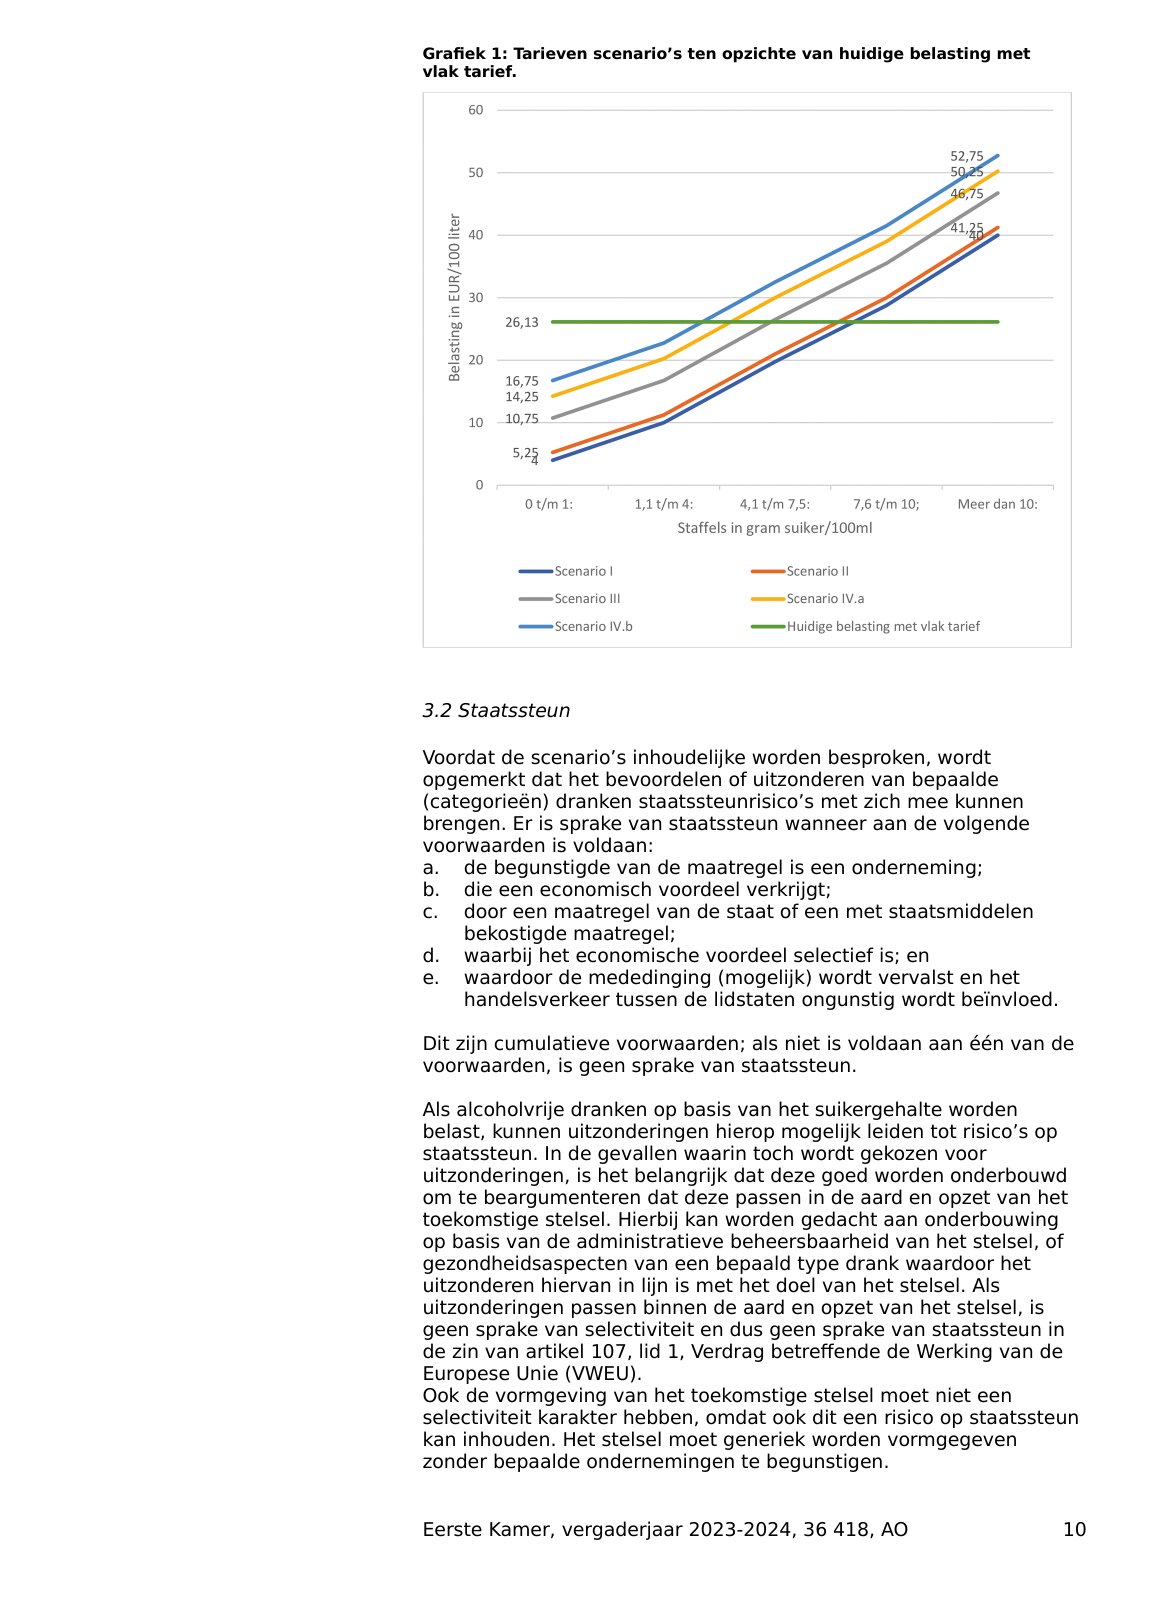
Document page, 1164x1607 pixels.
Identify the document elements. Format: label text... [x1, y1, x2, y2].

text e. waardoor de mededinging (mogelijk) wordt vervalst en het handelsverkeer tussen de lidstaten ongunstig wordt beïnvloed. [422, 967, 1087, 1011]
subtitle 3.2 Staatssteun [422, 700, 1087, 722]
text Voordat de scenario’s inhoudelijke worden besproken, wordt opgemerkt dat het bevoordelen of uitzonderen van bepaalde (categorieën) dranken staatssteunrisico’s met zich mee kunnen brengen. Er is sprake van staatssteun wanneer aan de volgende voorwaarden is voldaan: [422, 747, 1087, 857]
text a. de begunstigde van de maatregel is een onderneming; [422, 857, 1087, 879]
text Dit zijn cumulatieve voorwaarden; als niet is voldaan aan één van de voorwaarden, is geen sprake van staatssteun. [422, 1033, 1087, 1077]
text b. die een economisch voordeel verkrijgt; [422, 879, 1087, 901]
text Ook de vormgeving van het toekomstige stelsel moet niet een selectiviteit karakter hebben, omdat ook dit een risico op staatssteun kan inhouden. Het stelsel moet generiek worden vormgegeven zonder bepaalde ondernemingen te begunstigen. [422, 1385, 1087, 1473]
text c. door een maatregel van de staat of een met staatsmiddelen bekostigde maatregel; [422, 901, 1087, 945]
text Als alcoholvrije dranken op basis van het suikergehalte worden belast, kunnen uitzonderingen hierop mogelijk leiden tot risico’s op staatssteun. In de gevallen waarin toch wordt gekozen voor uitzonderingen, is het belangrijk dat deze goed worden onderbouwd om te beargumenteren dat deze passen in de aard en opzet van het toekomstige stelsel. Hierbij kan worden gedacht aan onderbouwing op basis van de administratieve beheersbaarheid van het stelsel, of gezondheidsaspecten van een bepaald type drank waardoor het uitzonderen hiervan in lijn is met het doel van het stelsel. Als uitzonderingen passen binnen de aard en opzet van het stelsel, is geen sprake van selectiviteit en dus geen sprake van staatssteun in de zin van artikel 107, lid 1, Verdrag betreffende de Werking van de Europese Unie (VWEU). [422, 1099, 1087, 1385]
text d. waarbij het economische voordeel selectief is; en [422, 945, 1087, 967]
text Grafiek 1: Tarieven scenario’s ten opzichte van huidige belasting met vlak tarief. [422, 45, 1072, 81]
picture [422, 92, 1072, 648]
